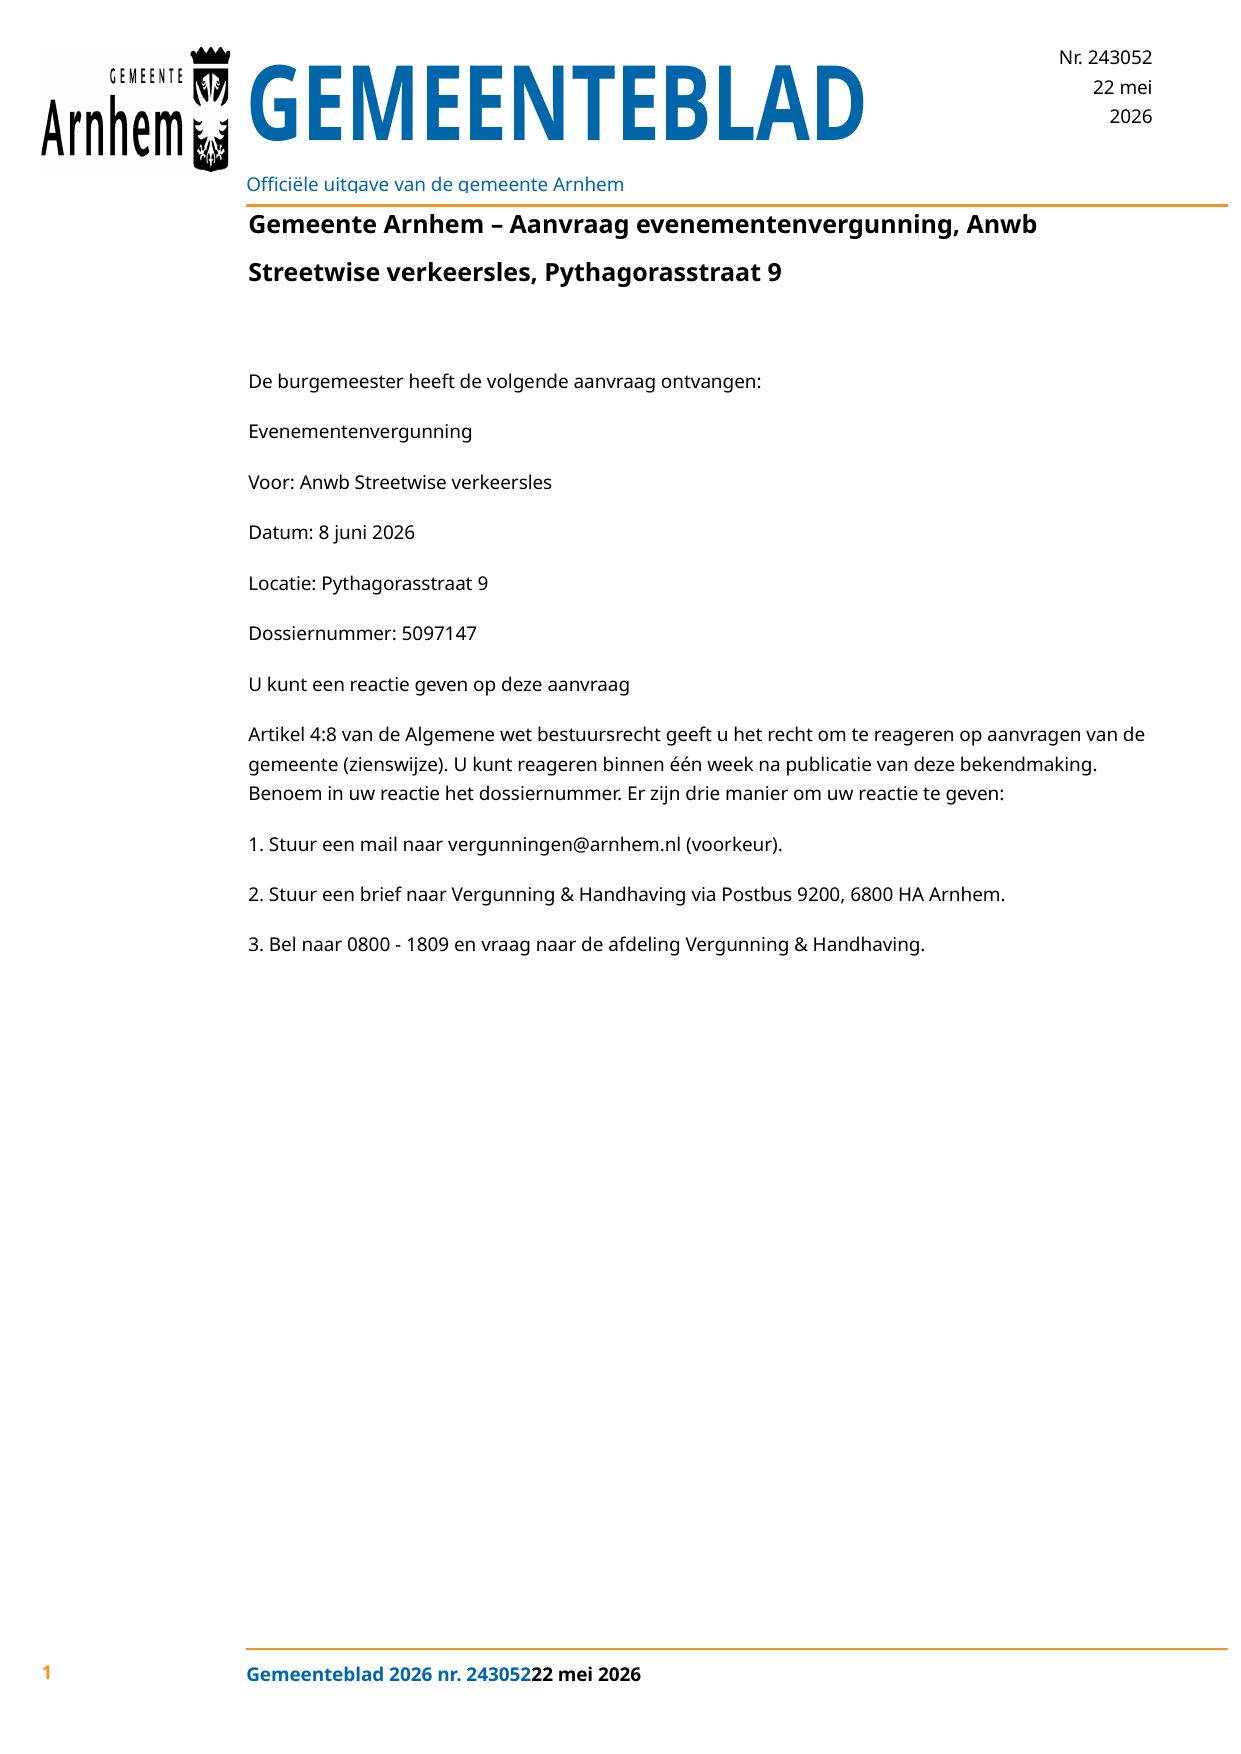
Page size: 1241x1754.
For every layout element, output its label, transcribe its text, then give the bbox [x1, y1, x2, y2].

text 1. Stuur een mail naar vergunningen@arnhem.nl (voorkeur). [248, 831, 1152, 857]
text Voor: Anwb Streetwise verkeersles [248, 469, 1152, 495]
picture [41, 47, 231, 172]
text U kunt een reactie geven op deze aanvraag [248, 671, 1152, 697]
text Datum: 8 juni 2026 [248, 519, 1152, 545]
text Artikel 4:8 van de Algemene wet bestuursrecht geeft u het recht om te reageren op aanvragen van de gemeente (zienswijze). U kunt reageren binnen één week na publicatie van deze bekendmaking. Benoem in uw reactie het dossiernummer. Er zijn drie manier om uw reactie te geven: [248, 721, 1152, 806]
text De burgemeester heeft de volgende aanvraag ontvangen: [248, 368, 1152, 394]
text 3. Bel naar 0800 - 1809 en vraag naar de afdeling Vergunning & Handhaving. [248, 932, 1152, 957]
text Evenementenvergunning [248, 419, 1152, 444]
text Dossiernummer: 5097147 [248, 620, 1152, 646]
text Gemeente Arnhem – Aanvraag evenementenvergunning, Anwb Streetwise verkeersles, Pythagorasstraat 9 [248, 207, 1152, 288]
text 2. Stuur een brief naar Vergunning & Handhaving via Postbus 9200, 6800 HA Arnhem. [248, 881, 1152, 907]
text Locatie: Pythagorasstraat 9 [248, 570, 1152, 596]
